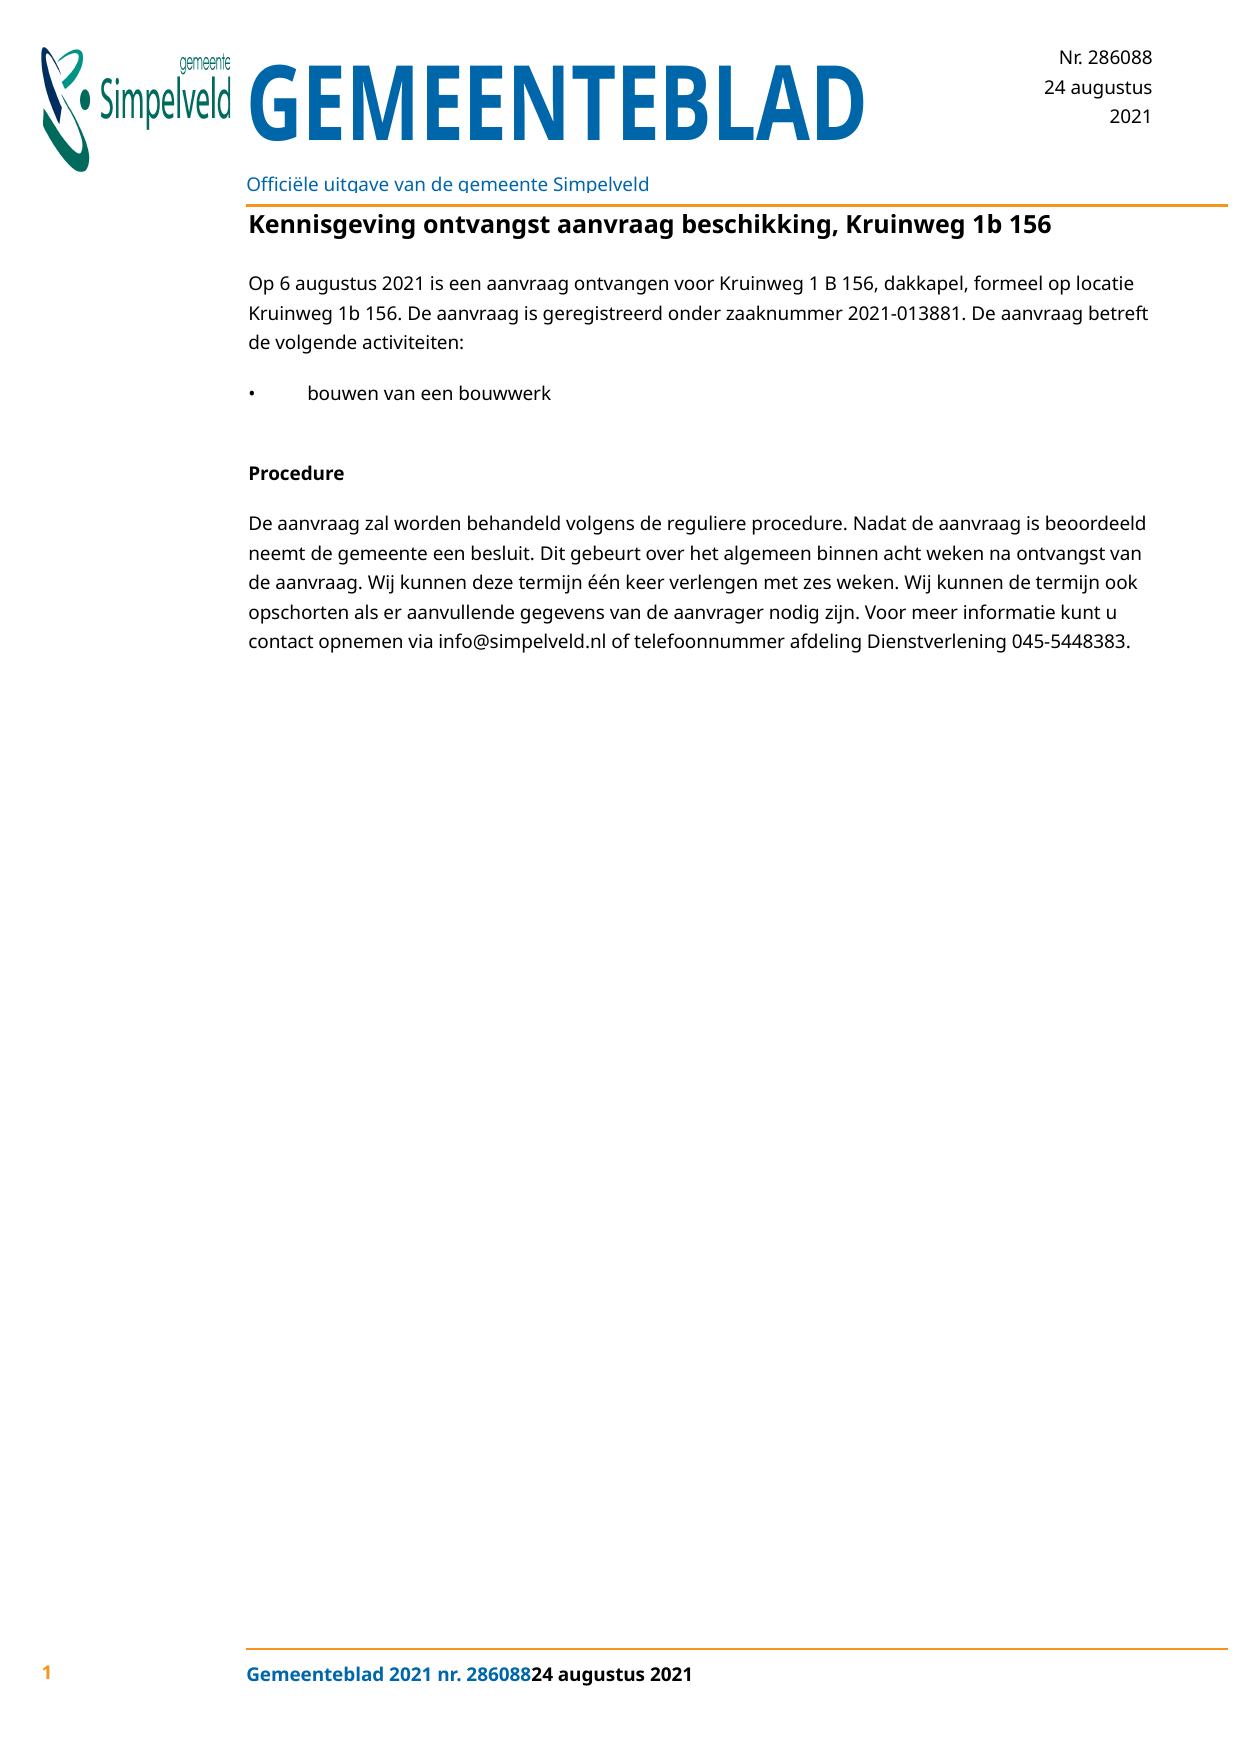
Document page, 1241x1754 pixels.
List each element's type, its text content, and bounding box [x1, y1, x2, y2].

text Kennisgeving ontvangst aanvraag beschikking, Kruinweg 1b 156 [248, 207, 1152, 241]
list bouwen van een bouwwerk [248, 380, 1152, 406]
picture [41, 47, 231, 172]
text Procedure [248, 460, 1152, 486]
text De aanvraag zal worden behandeld volgens de reguliere procedure. Nadat de aanvraag is beoordeeld neemt de gemeente een besluit. Dit gebeurt over het algemeen binnen acht weken na ontvangst van de aanvraag. Wij kunnen deze termijn één keer verlengen met zes weken. Wij kunnen de termijn ook opschorten als er aanvullende gegevens van de aanvrager nodig zijn. Voor meer informatie kunt u contact opnemen via info@simpelveld.nl of telefoonnummer afdeling Dienstverlening 045-5448383. [248, 510, 1152, 654]
text Op 6 augustus 2021 is een aanvraag ontvangen voor Kruinweg 1 B 156, dakkapel, formeel op locatie Kruinweg 1b 156. De aanvraag is geregistreerd onder zaaknummer 2021-013881. De aanvraag betreft de volgende activiteiten: [248, 270, 1152, 355]
